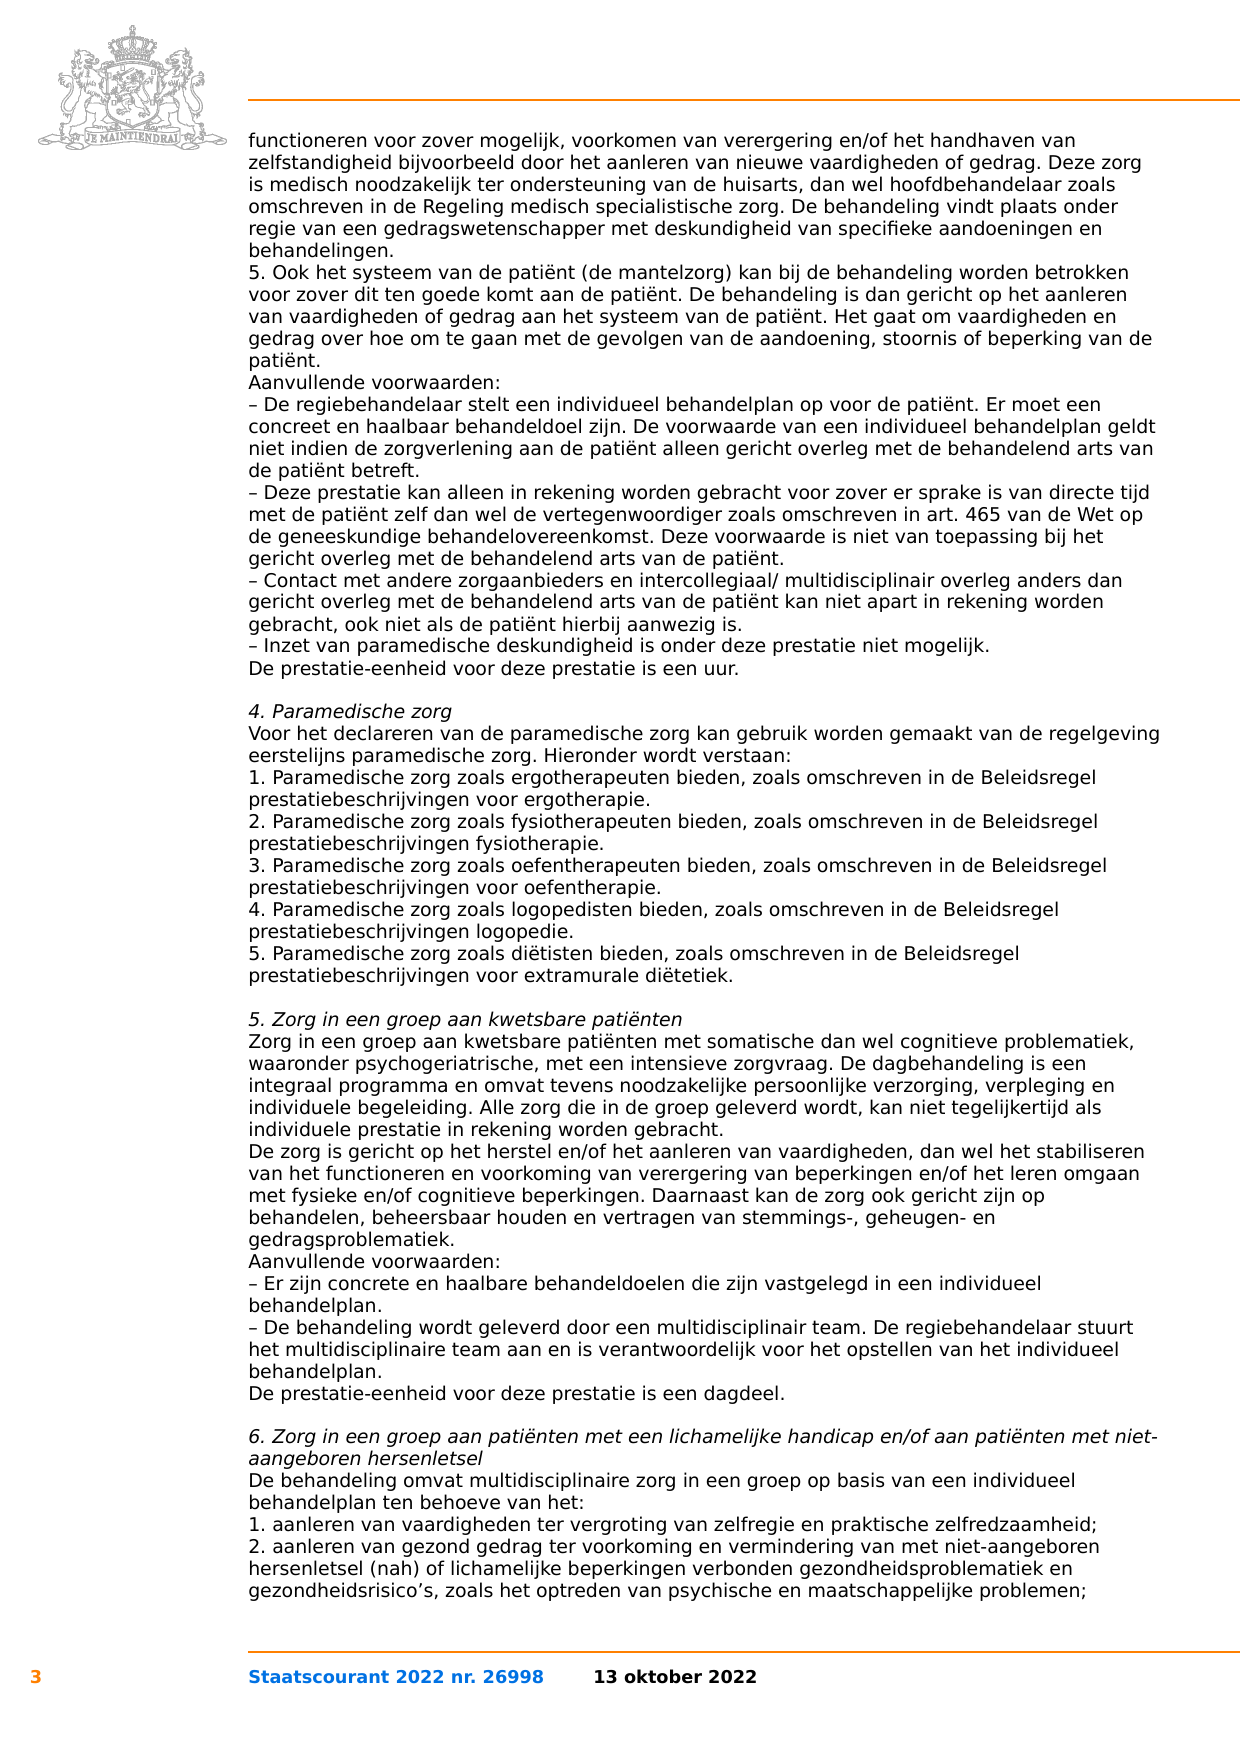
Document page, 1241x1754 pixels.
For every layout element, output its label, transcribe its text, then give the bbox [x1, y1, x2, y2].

text functioneren voor zover mogelijk, voorkomen van verergering en/of het handhaven van zelfstandigheid bijvoorbeeld door het aanleren van nieuwe vaardigheden of gedrag. Deze zorg is medisch noodzakelijk ter ondersteuning van de huisarts, dan wel hoofdbehandelaar zoals omschreven in de Regeling medisch specialistische zorg. De behandeling vindt plaats onder regie van een gedragswetenschapper met deskundigheid van specifieke aandoeningen en behandelingen. [248, 130, 1163, 262]
subtitle 4. Paramedische zorg [248, 701, 1163, 723]
text – De behandeling wordt geleverd door een multidisciplinair team. De regiebehandelaar stuurt het multidisciplinaire team aan en is verantwoordelijk voor het opstellen van het individueel behandelplan. [248, 1317, 1163, 1382]
text 2. aanleren van gezond gedrag ter voorkoming en vermindering van met niet-aangeboren hersenletsel (nah) of lichamelijke beperkingen verbonden gezondheidsproblematiek en gezondheidsrisico’s, zoals het optreden van psychische en maatschappelijke problemen; [248, 1536, 1163, 1602]
text – De regiebehandelaar stelt een individueel behandelplan op voor de patiënt. Er moet een concreet en haalbaar behandeldoel zijn. De voorwaarde van een individueel behandelplan geldt niet indien de zorgverlening aan de patiënt alleen gericht overleg met de behandelend arts van de patiënt betreft. [248, 394, 1163, 482]
text De behandeling omvat multidisciplinaire zorg in een groep op basis van een individueel behandelplan ten behoeve van het: [248, 1470, 1163, 1514]
text Zorg in een groep aan kwetsbare patiënten met somatische dan wel cognitieve problematiek, waaronder psychogeriatrische, met een intensieve zorgvraag. De dagbehandeling is een integraal programma en omvat tevens noodzakelijke persoonlijke verzorging, verpleging en individuele begeleiding. Alle zorg die in de groep geleverd wordt, kan niet tegelijkertijd als individuele prestatie in rekening worden gebracht. [248, 1031, 1163, 1141]
text – Deze prestatie kan alleen in rekening worden gebracht voor zover er sprake is van directe tijd met de patiënt zelf dan wel de vertegenwoordiger zoals omschreven in art. 465 van de Wet op de geneeskundige behandelovereenkomst. Deze voorwaarde is niet van toepassing bij het gericht overleg met de behandelend arts van de patiënt. [248, 482, 1163, 569]
text 1. aanleren van vaardigheden ter vergroting van zelfregie en praktische zelfredzaamheid; [248, 1514, 1163, 1536]
subtitle 6. Zorg in een groep aan patiënten met een lichamelijke handicap en/of aan patiënten met niet-aangeboren hersenletsel [248, 1426, 1163, 1470]
text Voor het declareren van de paramedische zorg kan gebruik worden gemaakt van de regelgeving eerstelijns paramedische zorg. Hieronder wordt verstaan: [248, 723, 1163, 767]
text 4. Paramedische zorg zoals logopedisten bieden, zoals omschreven in de Beleidsregel prestatiebeschrijvingen logopedie. [248, 899, 1163, 943]
text 5. Paramedische zorg zoals diëtisten bieden, zoals omschreven in de Beleidsregel prestatiebeschrijvingen voor extramurale diëtetiek. [248, 943, 1163, 987]
text De prestatie-eenheid voor deze prestatie is een dagdeel. [248, 1382, 1163, 1404]
text De zorg is gericht op het herstel en/of het aanleren van vaardigheden, dan wel het stabiliseren van het functioneren en voorkoming van verergering van beperkingen en/of het leren omgaan met fysieke en/of cognitieve beperkingen. Daarnaast kan de zorg ook gericht zijn op behandelen, beheersbaar houden en vertragen van stemmings-, geheugen- en gedragsproblematiek. [248, 1141, 1163, 1251]
subtitle 5. Zorg in een groep aan kwetsbare patiënten [248, 1009, 1163, 1031]
text De prestatie-eenheid voor deze prestatie is een uur. [248, 657, 1163, 679]
text Aanvullende voorwaarden: [248, 1251, 1163, 1273]
text 3. Paramedische zorg zoals oefentherapeuten bieden, zoals omschreven in de Beleidsregel prestatiebeschrijvingen voor oefentherapie. [248, 855, 1163, 899]
text – Contact met andere zorgaanbieders en intercollegiaal/ multidisciplinair overleg anders dan gericht overleg met de behandelend arts van de patiënt kan niet apart in rekening worden gebracht, ook niet als de patiënt hierbij aanwezig is. [248, 569, 1163, 635]
picture [38, 25, 227, 150]
text – Er zijn concrete en haalbare behandeldoelen die zijn vastgelegd in een individueel behandelplan. [248, 1273, 1163, 1317]
text Aanvullende voorwaarden: [248, 372, 1163, 394]
text 1. Paramedische zorg zoals ergotherapeuten bieden, zoals omschreven in de Beleidsregel prestatiebeschrijvingen voor ergotherapie. [248, 767, 1163, 811]
text – Inzet van paramedische deskundigheid is onder deze prestatie niet mogelijk. [248, 635, 1163, 657]
text 5. Ook het systeem van de patiënt (de mantelzorg) kan bij de behandeling worden betrokken voor zover dit ten goede komt aan de patiënt. De behandeling is dan gericht op het aanleren van vaardigheden of gedrag aan het systeem van de patiënt. Het gaat om vaardigheden en gedrag over hoe om te gaan met de gevolgen van de aandoening, stoornis of beperking van de patiënt. [248, 262, 1163, 372]
text 2. Paramedische zorg zoals fysiotherapeuten bieden, zoals omschreven in de Beleidsregel prestatiebeschrijvingen fysiotherapie. [248, 811, 1163, 855]
